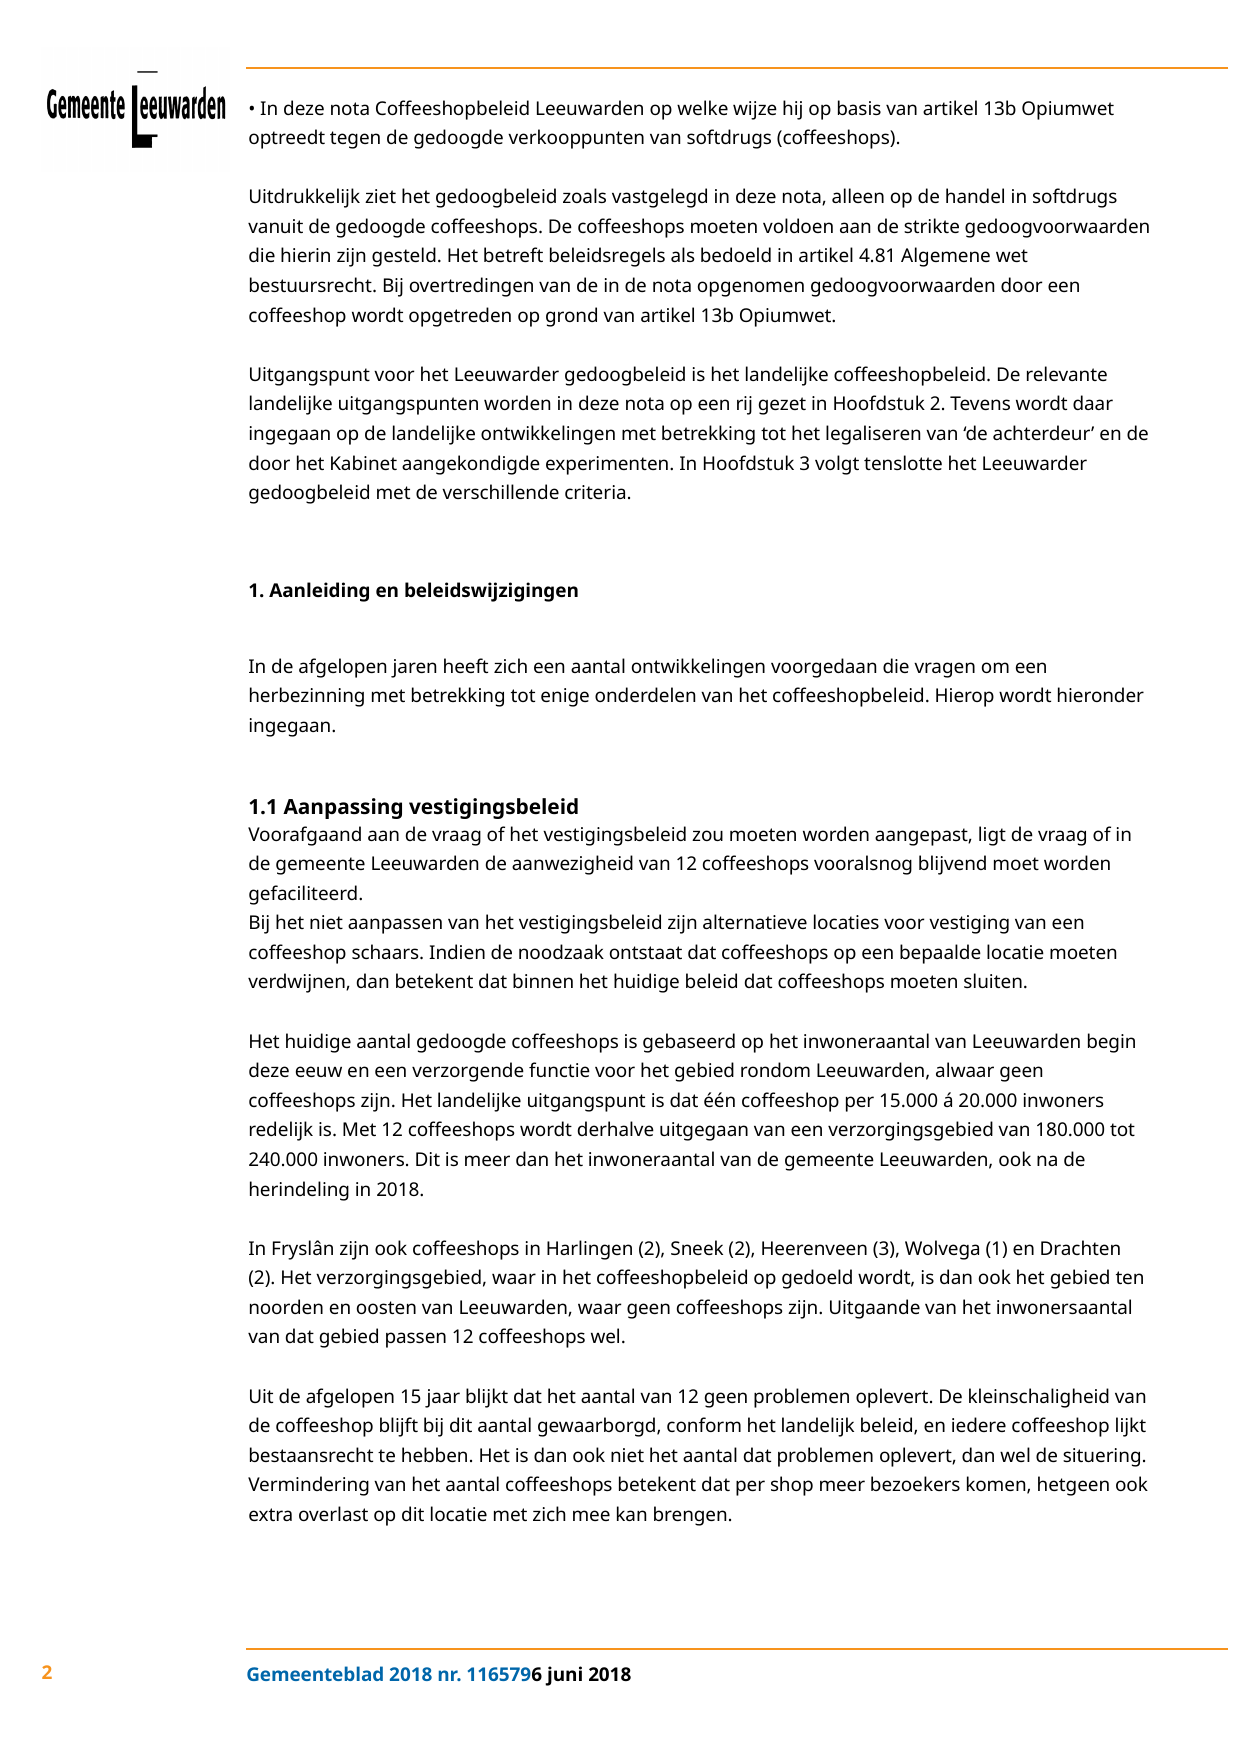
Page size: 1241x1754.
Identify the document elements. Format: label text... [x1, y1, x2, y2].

text In Fryslân zijn ook coffeeshops in Harlingen (2), Sneek (2), Heerenveen (3), Wolvega (1) en Drachten (2). Het verzorgingsgebied, waar in het coffeeshopbeleid op gedoeld wordt, is dan ook het gebied ten noorden en oosten van Leeuwarden, waar geen coffeeshops zijn. Uitgaande van het inwonersaantal van dat gebied passen 12 coffeeshops wel. [248, 1235, 1152, 1349]
picture [41, 47, 231, 172]
text Uitdrukkelijk ziet het gedoogbeleid zoals vastgelegd in deze nota, alleen op de handel in softdrugs vanuit de gedoogde coffeeshops. De coffeeshops moeten voldoen aan de strikte gedoogvoorwaarden die hierin zijn gesteld. Het betreft beleidsregels als bedoeld in artikel 4.81 Algemene wet bestuursrecht. Bij overtredingen van de in de nota opgenomen gedoogvoorwaarden door een coffeeshop wordt opgetreden op grond van artikel 13b Opiumwet. [248, 183, 1152, 328]
text Voorafgaand aan de vraag of het vestigingsbeleid zou moeten worden aangepast, ligt de vraag of in de gemeente Leeuwarden de aanwezigheid van 12 coffeeshops vooralsnog blijvend moet worden gefaciliteerd. [248, 821, 1152, 906]
text 1. Aanleiding en beleidswijzigingen [248, 575, 1152, 604]
text In de afgelopen jaren heeft zich een aantal ontwikkelingen voorgedaan die vragen om een herbezinning met betrekking tot enige onderdelen van het coffeeshopbeleid. Hierop wordt hieronder ingegaan. [248, 653, 1152, 738]
text 1.1 Aanpassing vestigingsbeleid [248, 792, 1152, 821]
text Uitgangspunt voor het Leeuwarder gedoogbeleid is het landelijke coffeeshopbeleid. De relevante landelijke uitgangspunten worden in deze nota op een rij gezet in Hoofdstuk 2. Tevens wordt daar ingegaan op de landelijke ontwikkelingen met betrekking tot het legaliseren van ‘de achterdeur’ en de door het Kabinet aangekondigde experimenten. In Hoofdstuk 3 volgt tenslotte het Leeuwarder gedoogbeleid met de verschillende criteria. [248, 361, 1152, 505]
text Uit de afgelopen 15 jaar blijkt dat het aantal van 12 geen problemen oplevert. De kleinschaligheid van de coffeeshop blijft bij dit aantal gewaarborgd, conform het landelijk beleid, en iedere coffeeshop lijkt bestaansrecht te hebben. Het is dan ook niet het aantal dat problemen oplevert, dan wel de situering. Vermindering van het aantal coffeeshops betekent dat per shop meer bezoekers komen, hetgeen ook extra overlast op dit locatie met zich mee kan brengen. [248, 1383, 1152, 1527]
text Het huidige aantal gedoogde coffeeshops is gebaseerd op het inwoneraantal van Leeuwarden begin deze eeuw en een verzorgende functie voor het gebied rondom Leeuwarden, alwaar geen coffeeshops zijn. Het landelijke uitgangspunt is dat één coffeeshop per 15.000 á 20.000 inwoners redelijk is. Met 12 coffeeshops wordt derhalve uitgegaan van een verzorgingsgebied van 180.000 tot 240.000 inwoners. Dit is meer dan het inwoneraantal van de gemeente Leeuwarden, ook na de herindeling in 2018. [248, 1028, 1152, 1201]
text Bij het niet aanpassen van het vestigingsbeleid zijn alternatieve locaties voor vestiging van een coffeeshop schaars. Indien de noodzaak ontstaat dat coffeeshops op een bepaalde locatie moeten verdwijnen, dan betekent dat binnen het huidige beleid dat coffeeshops moeten sluiten. [248, 909, 1152, 994]
text • In deze nota Coffeeshopbeleid Leeuwarden op welke wijze hij op basis van artikel 13b Opiumwet optreedt tegen de gedoogde verkooppunten van softdrugs (coffeeshops). [248, 95, 1152, 150]
